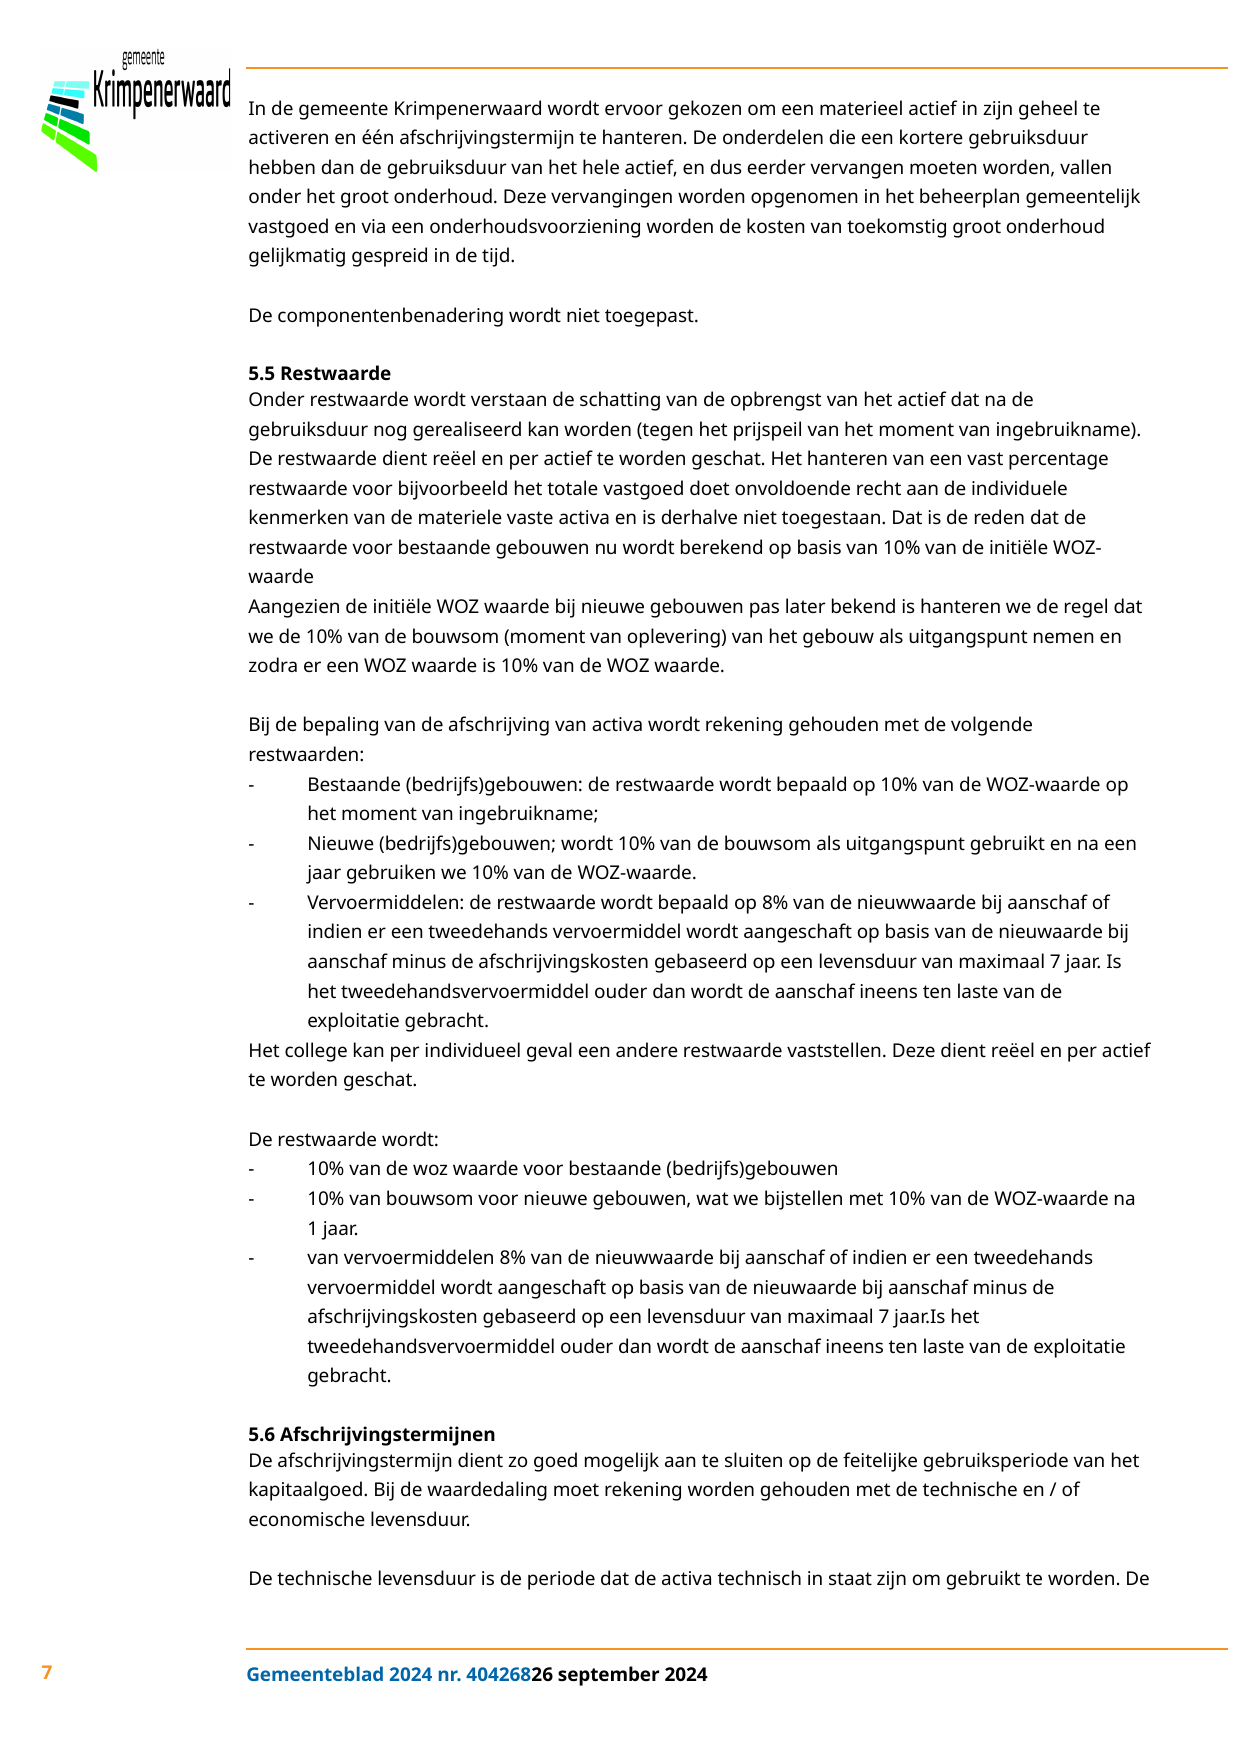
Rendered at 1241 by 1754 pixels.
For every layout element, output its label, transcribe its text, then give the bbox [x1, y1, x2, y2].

text 5.5 Restwaarde [248, 361, 1152, 386]
table_header De restwaarde wordt: 10% van de woz waarde voor bestaande (bedrijfs)gebouwen 10% van bouwsom voor nieuwe gebouwen, wat we bijstellen met 10% van de WOZ-waarde na 1 jaar. van vervoermiddelen 8% van de nieuwwaarde bij aanschaf of indien er een tweedehands vervoermiddel wordt aangeschaft op basis van de nieuwaarde bij aanschaf minus de afschrijvingskosten gebaseerd op een levensduur van maximaal 7 jaar.Is het tweedehandsvervoermiddel ouder dan wordt de aanschaf ineens ten laste van de exploitatie gebracht. [248, 1126, 1152, 1388]
text Aangezien de initiële WOZ waarde bij nieuwe gebouwen pas later bekend is hanteren we de regel dat we de 10% van de bouwsom (moment van oplevering) van het gebouw als uitgangspunt nemen en zodra er een WOZ waarde is 10% van de WOZ waarde. [248, 593, 1152, 678]
picture [41, 47, 231, 172]
text Het college kan per individueel geval een andere restwaarde vaststellen. Deze dient reëel en per actief te worden geschat. [248, 1037, 1152, 1092]
text De afschrijvingstermijn dient zo goed mogelijk aan te sluiten op de feitelijke gebruiksperiode van het kapitaalgoed. Bij de waardedaling moet rekening worden gehouden met de technische en / of economische levensduur. [248, 1447, 1152, 1532]
text Bij de bepaling van de afschrijving van activa wordt rekening gehouden met de volgende restwaarden: [248, 712, 1152, 767]
text Onder restwaarde wordt verstaan de schatting van de opbrengst van het actief dat na de gebruiksduur nog gerealiseerd kan worden (tegen het prijspeil van het moment van ingebruikname). De restwaarde dient reëel en per actief te worden geschat. Het hanteren van een vast percentage restwaarde voor bijvoorbeeld het totale vastgoed doet onvoldoende recht aan de individuele kenmerken van de materiele vaste activa en is derhalve niet toegestaan. Dat is de reden dat de restwaarde voor bestaande gebouwen nu wordt berekend op basis van 10% van de initiële WOZ-waarde [248, 386, 1152, 589]
list Vervoermiddelen: de restwaarde wordt bepaald op 8% van de nieuwwaarde bij aanschaf of indien er een tweedehands vervoermiddel wordt aangeschaft op basis van de nieuwaarde bij aanschaf minus de afschrijvingskosten gebaseerd op een levensduur van maximaal 7 jaar. Is het tweedehandsvervoermiddel ouder dan wordt de aanschaf ineens ten laste van de exploitatie gebracht. [248, 889, 1152, 1033]
list Nieuwe (bedrijfs)gebouwen; wordt 10% van de bouwsom als uitgangspunt gebruikt en na een jaar gebruiken we 10% van de WOZ-waarde. [248, 830, 1152, 885]
text 5.6 Afschrijvingstermijnen [248, 1421, 1152, 1447]
table_header De componentenbenadering wordt niet toegepast. [248, 302, 1152, 328]
list Bestaande (bedrijfs)gebouwen: de restwaarde wordt bepaald op 10% van de WOZ-waarde op het moment van ingebruikname; [248, 771, 1152, 826]
text De technische levensduur is de periode dat de activa technisch in staat zijn om gebruikt te worden. De [248, 1565, 1152, 1591]
text In de gemeente Krimpenerwaard wordt ervoor gekozen om een materieel actief in zijn geheel te activeren en één afschrijvingstermijn te hanteren. De onderdelen die een kortere gebruiksduur hebben dan de gebruiksduur van het hele actief, en dus eerder vervangen moeten worden, vallen onder het groot onderhoud. Deze vervangingen worden opgenomen in het beheerplan gemeentelijk vastgoed en via een onderhoudsvoorziening worden de kosten van toekomstig groot onderhoud gelijkmatig gespreid in de tijd. [248, 95, 1152, 268]
